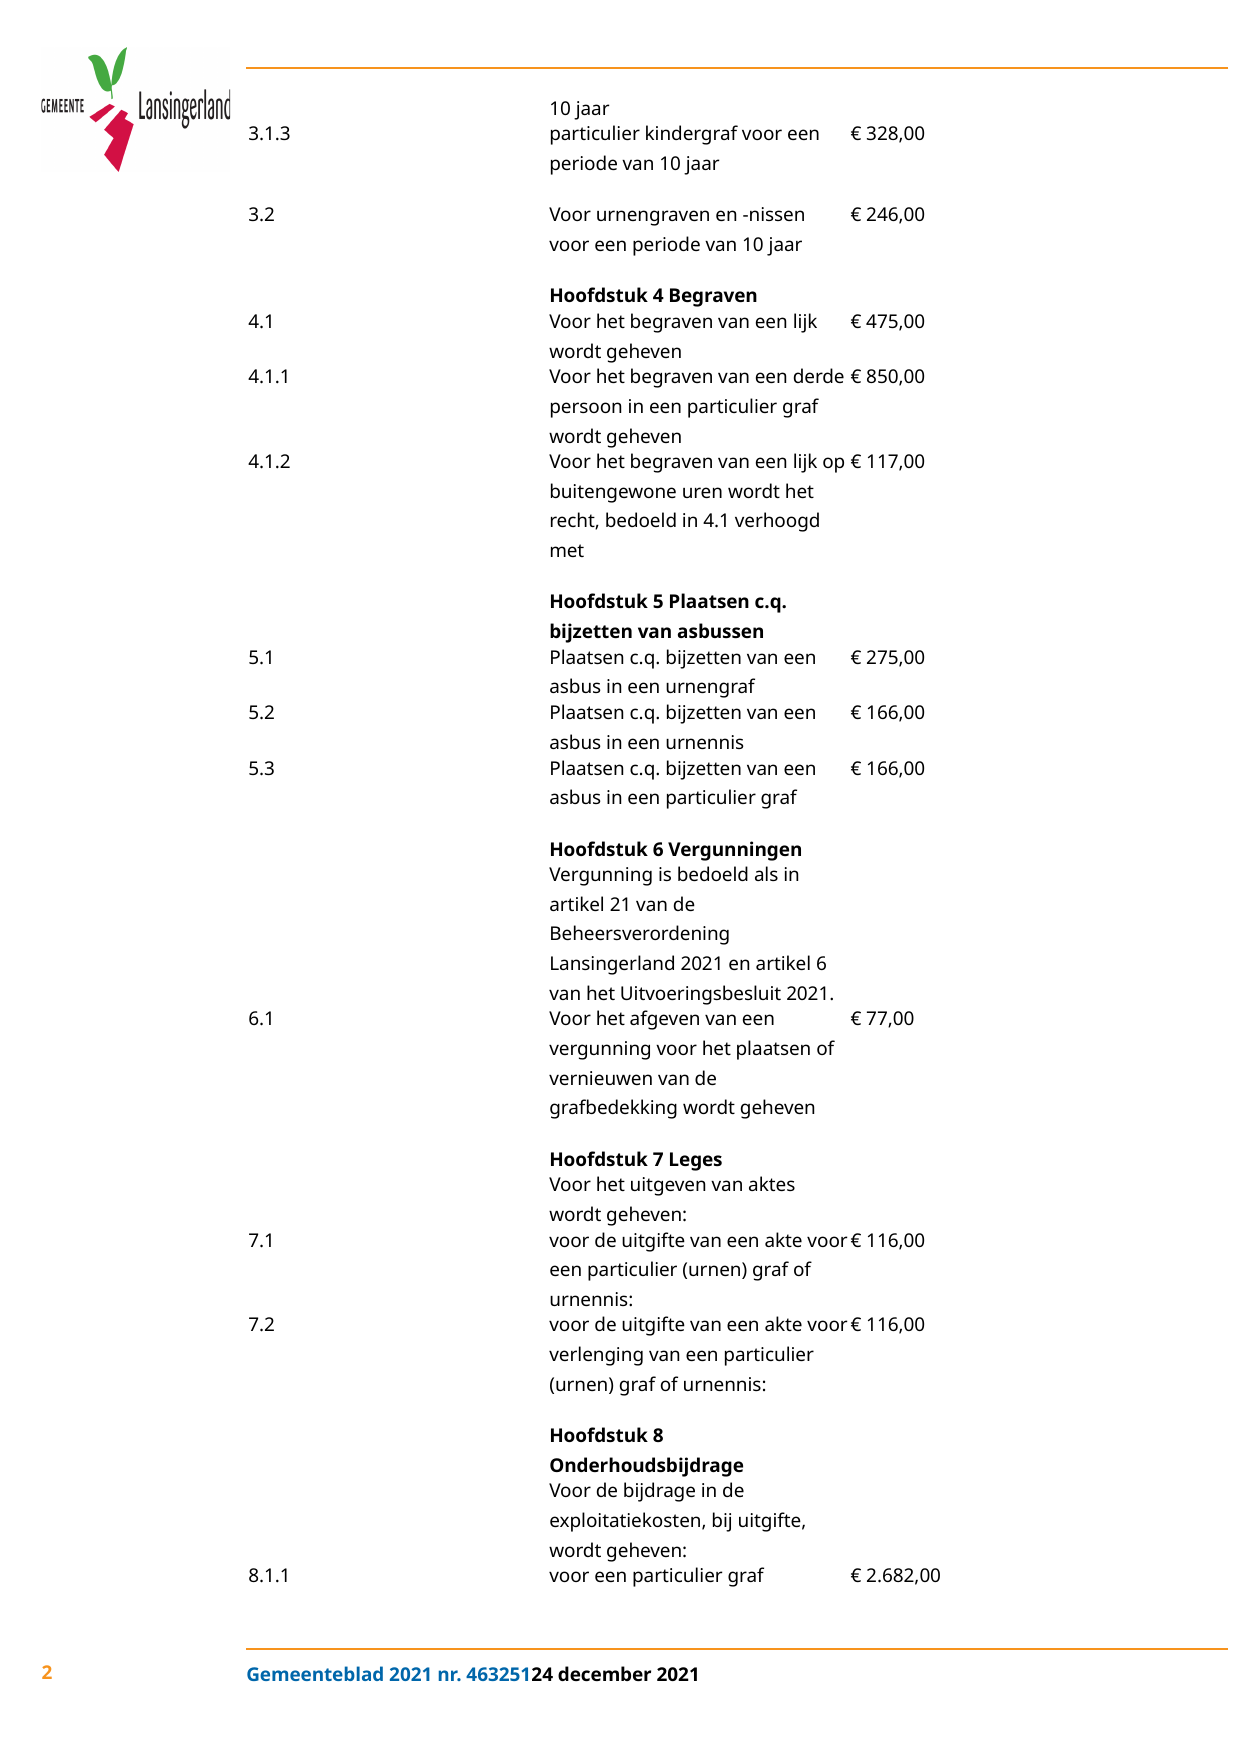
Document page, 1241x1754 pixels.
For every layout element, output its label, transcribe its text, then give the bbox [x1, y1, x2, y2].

table_cell [850, 810, 1152, 836]
table_cell € 116,00 [850, 1312, 1152, 1397]
table_cell Vergunning is bedoeld als in artikel 21 van de Beheersverordening Lansingerland 2021 en artikel 6 van het Uitvoeringsbesluit 2021. [549, 861, 850, 1006]
table_cell 7.2 [248, 1312, 549, 1397]
table_cell Hoofdstuk 7 Leges [549, 1146, 850, 1171]
table_cell 4.1.2 [248, 449, 549, 563]
table_cell [850, 563, 1152, 589]
table_cell € 246,00 [850, 202, 1152, 257]
table_cell [248, 1397, 549, 1422]
table_cell Plaatsen c.q. bijzetten van een asbus in een particulier graf [549, 755, 850, 810]
table_cell Voor het begraven van een lijk op buitengewone uren wordt het recht, bedoeld in 4.1 verhoogd met [549, 449, 850, 563]
table_cell [248, 810, 549, 836]
table_cell [248, 589, 549, 644]
table_cell [549, 257, 850, 283]
table_cell € 77,00 [850, 1006, 1152, 1120]
table_cell € 475,00 [850, 308, 1152, 364]
table_cell [850, 283, 1152, 308]
table_cell [248, 95, 549, 121]
table_cell [248, 257, 549, 283]
table_cell [549, 1397, 850, 1422]
table_cell [549, 810, 850, 836]
table_cell € 116,00 [850, 1227, 1152, 1312]
table_cell [248, 836, 549, 861]
table_cell [850, 589, 1152, 644]
table_cell Voor het uitgeven van aktes wordt geheven: [549, 1171, 850, 1227]
table_cell € 275,00 [850, 644, 1152, 699]
table_cell € 117,00 [850, 449, 1152, 563]
table_cell Voor urnengraven en -nissen voor een periode van 10 jaar [549, 202, 850, 257]
table_cell € 2.682,00 [850, 1563, 1152, 1588]
table_cell € 166,00 [850, 699, 1152, 755]
table_cell [248, 563, 549, 589]
table_cell [248, 1478, 549, 1562]
table_cell Hoofdstuk 4 Begraven [549, 283, 850, 308]
table_cell Voor het afgeven van een vergunning voor het plaatsen of vernieuwen van de grafbedekking wordt geheven [549, 1006, 850, 1120]
table_cell € 850,00 [850, 364, 1152, 448]
table_cell 4.1.1 [248, 364, 549, 448]
table_cell [850, 1171, 1152, 1227]
table_cell [248, 283, 549, 308]
table_cell Hoofdstuk 8 Onderhoudsbijdrage [549, 1422, 850, 1478]
table_cell [850, 95, 1152, 121]
table_cell [850, 861, 1152, 1006]
table_cell 7.1 [248, 1227, 549, 1312]
table_cell [549, 1120, 850, 1146]
table_cell € 166,00 [850, 755, 1152, 810]
table_cell 3.1.3 [248, 121, 549, 176]
picture [41, 47, 231, 172]
table_cell [850, 1146, 1152, 1171]
table_cell [248, 1422, 549, 1478]
table_cell 5.2 [248, 699, 549, 755]
table_cell 4.1 [248, 308, 549, 364]
table_cell Plaatsen c.q. bijzetten van een asbus in een urnennis [549, 699, 850, 755]
table_cell [850, 1397, 1152, 1422]
table_cell Hoofdstuk 5 Plaatsen c.q. bijzetten van asbussen [549, 589, 850, 644]
table_cell [850, 176, 1152, 202]
table_cell [248, 1120, 549, 1146]
table_cell [850, 1120, 1152, 1146]
table_cell 3.2 [248, 202, 549, 257]
table_cell [549, 176, 850, 202]
table_cell € 328,00 [850, 121, 1152, 176]
table_cell 5.1 [248, 644, 549, 699]
table_cell Hoofdstuk 6 Vergunningen [549, 836, 850, 861]
table_cell [850, 1478, 1152, 1562]
table_cell [850, 836, 1152, 861]
table_cell voor de uitgifte van een akte voor verlenging van een particulier (urnen) graf of urnennis: [549, 1312, 850, 1397]
table_cell [850, 1422, 1152, 1478]
table_cell Voor het begraven van een derde persoon in een particulier graf wordt geheven [549, 364, 850, 448]
table_cell voor de uitgifte van een akte voor een particulier (urnen) graf of urnennis: [549, 1227, 850, 1312]
table_cell [850, 257, 1152, 283]
table_cell particulier kindergraf voor een periode van 10 jaar [549, 121, 850, 176]
table_cell Plaatsen c.q. bijzetten van een asbus in een urnengraf [549, 644, 850, 699]
table_cell 10 jaar [549, 95, 850, 121]
table_cell 5.3 [248, 755, 549, 810]
table_cell [248, 1171, 549, 1227]
table_cell [248, 176, 549, 202]
table_cell [549, 563, 850, 589]
table_cell voor een particulier graf [549, 1563, 850, 1588]
table_cell Voor het begraven van een lijk wordt geheven [549, 308, 850, 364]
table_cell 8.1.1 [248, 1563, 549, 1588]
table_cell [248, 1146, 549, 1171]
table_cell Voor de bijdrage in de exploitatiekosten, bij uitgifte, wordt geheven: [549, 1478, 850, 1562]
table_cell [248, 861, 549, 1006]
table_cell 6.1 [248, 1006, 549, 1120]
